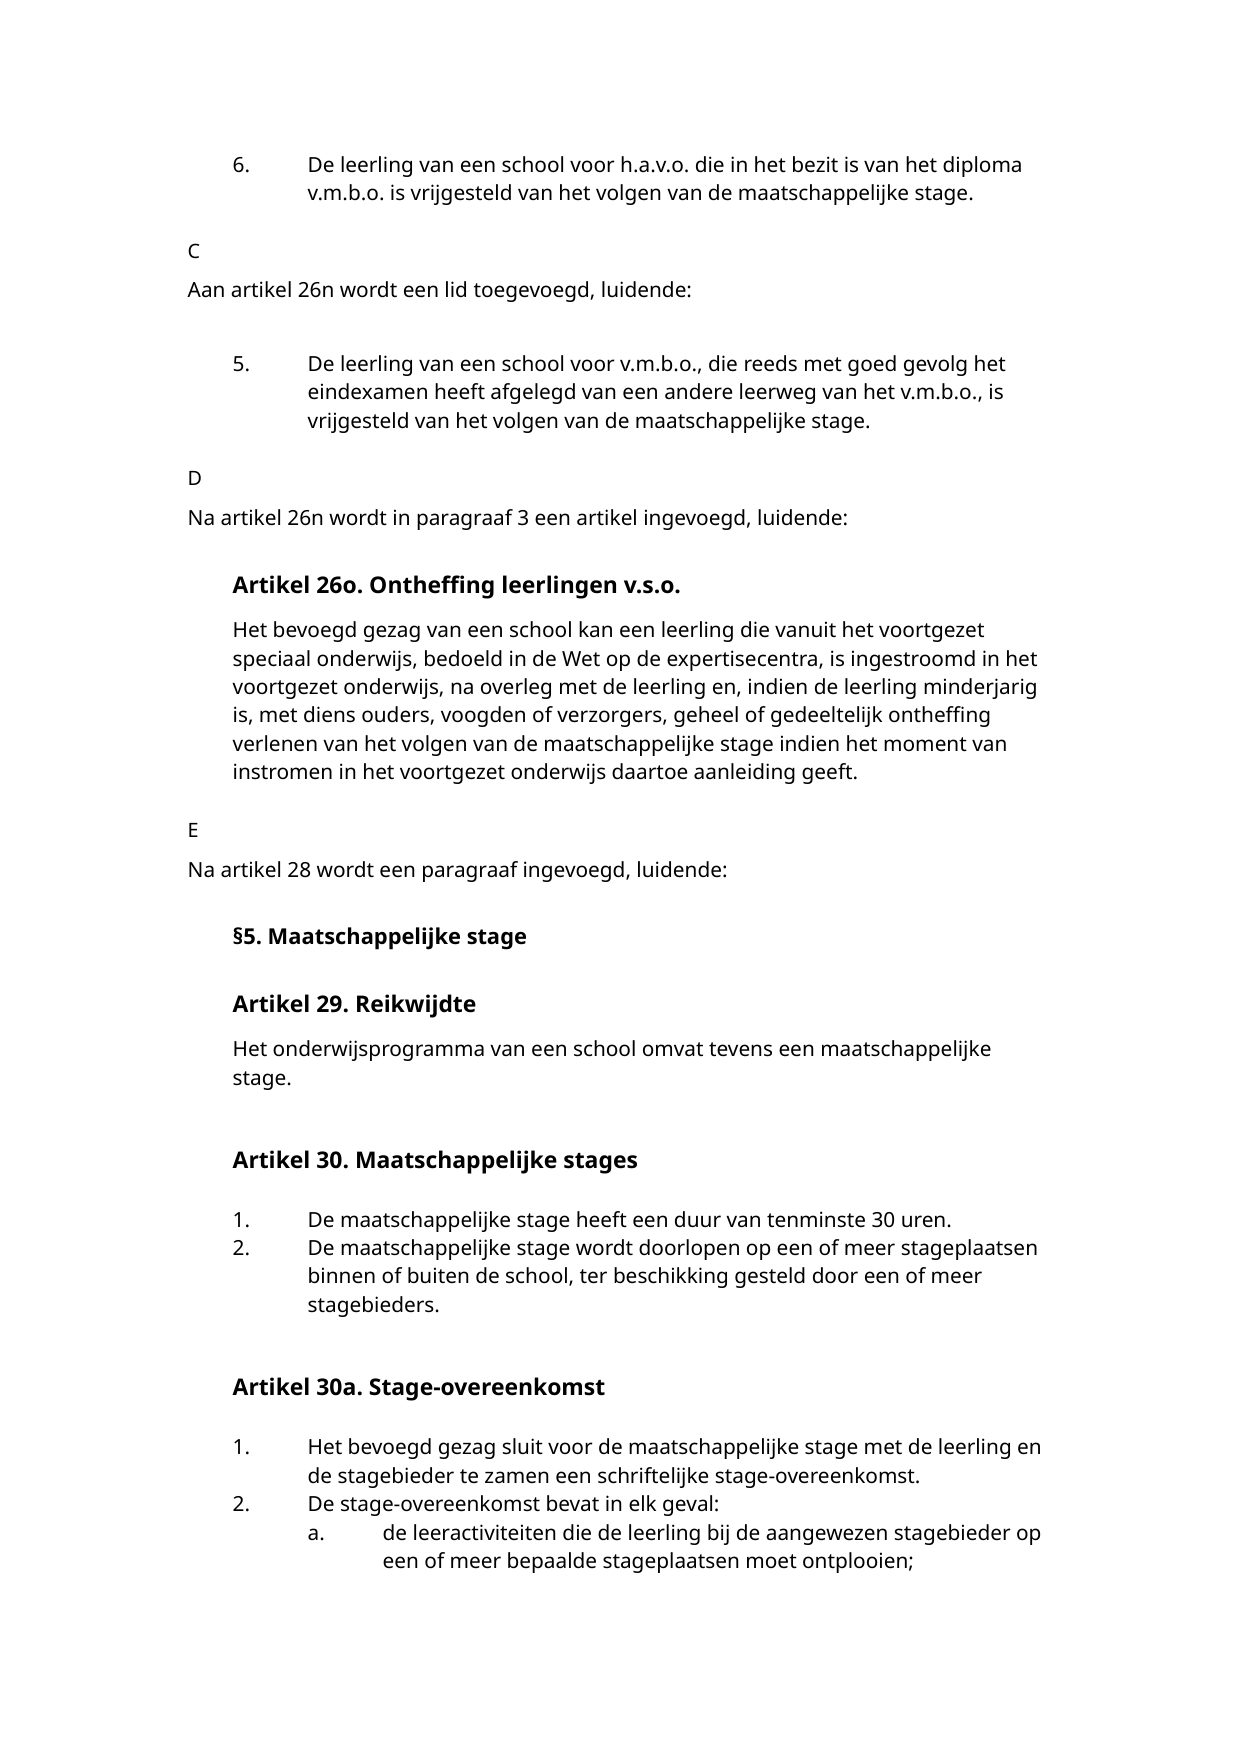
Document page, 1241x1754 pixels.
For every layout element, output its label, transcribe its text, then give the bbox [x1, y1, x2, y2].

list De maatschappelijke stage wordt doorlopen op een of meer stageplaatsen binnen of buiten de school, ter beschikking gesteld door een of meer stagebieders. [232, 1233, 1053, 1318]
text Na artikel 26n wordt in paragraaf 3 een artikel ingevoegd, luidende: [187, 503, 1053, 532]
list Het bevoegd gezag sluit voor de maatschappelijke stage met de leerling en de stagebieder te zamen een schriftelijke stage-overeenkomst. [232, 1432, 1053, 1489]
text C [187, 237, 1053, 264]
list De leerling van een school voor v.m.b.o., die reeds met goed gevolg het eindexamen heeft afgelegd van een andere leerweg van het v.m.b.o., is vrijgesteld van het volgen van de maatschappelijke stage. [232, 349, 1053, 434]
subtitle Artikel 29. Reikwijdte [232, 988, 1053, 1019]
list De maatschappelijke stage heeft een duur van tenminste 30 uren. [232, 1205, 1053, 1233]
subtitle Artikel 26o. Ontheffing leerlingen v.s.o. [232, 569, 1053, 600]
subtitle Artikel 30. Maatschappelijke stages [232, 1143, 1053, 1175]
text D [187, 464, 1053, 491]
text E [187, 816, 1053, 843]
subtitle §5. Maatschappelijke stage [232, 921, 1053, 950]
list De stage-overeenkomst bevat in elk geval: [232, 1489, 1053, 1518]
text Aan artikel 26n wordt een lid toegevoegd, luidende: [187, 276, 1053, 304]
text Na artikel 28 wordt een paragraaf ingevoegd, luidende: [187, 855, 1053, 883]
text Het bevoegd gezag van een school kan een leerling die vanuit het voortgezet speciaal onderwijs, bedoeld in de Wet op de expertisecentra, is ingestroomd in het voortgezet onderwijs, na overleg met de leerling en, indien de leerling minderjarig is, met diens ouders, voogden of verzorgers, geheel of gedeeltelijk ontheffing verlenen van het volgen van de maatschappelijke stage indien het moment van instromen in het voortgezet onderwijs daartoe aanleiding geeft. [232, 615, 1053, 786]
text Het onderwijsprogramma van een school omvat tevens een maatschappelijke stage. [232, 1034, 1053, 1091]
list De leerling van een school voor h.a.v.o. die in het bezit is van het diploma v.m.b.o. is vrijgesteld van het volgen van de maatschappelijke stage. [232, 150, 1053, 207]
list de leeractiviteiten die de leerling bij de aangewezen stagebieder op een of meer bepaalde stageplaatsen moet ontplooien; [307, 1518, 1053, 1574]
subtitle Artikel 30a. Stage-overeenkomst [232, 1371, 1053, 1402]
